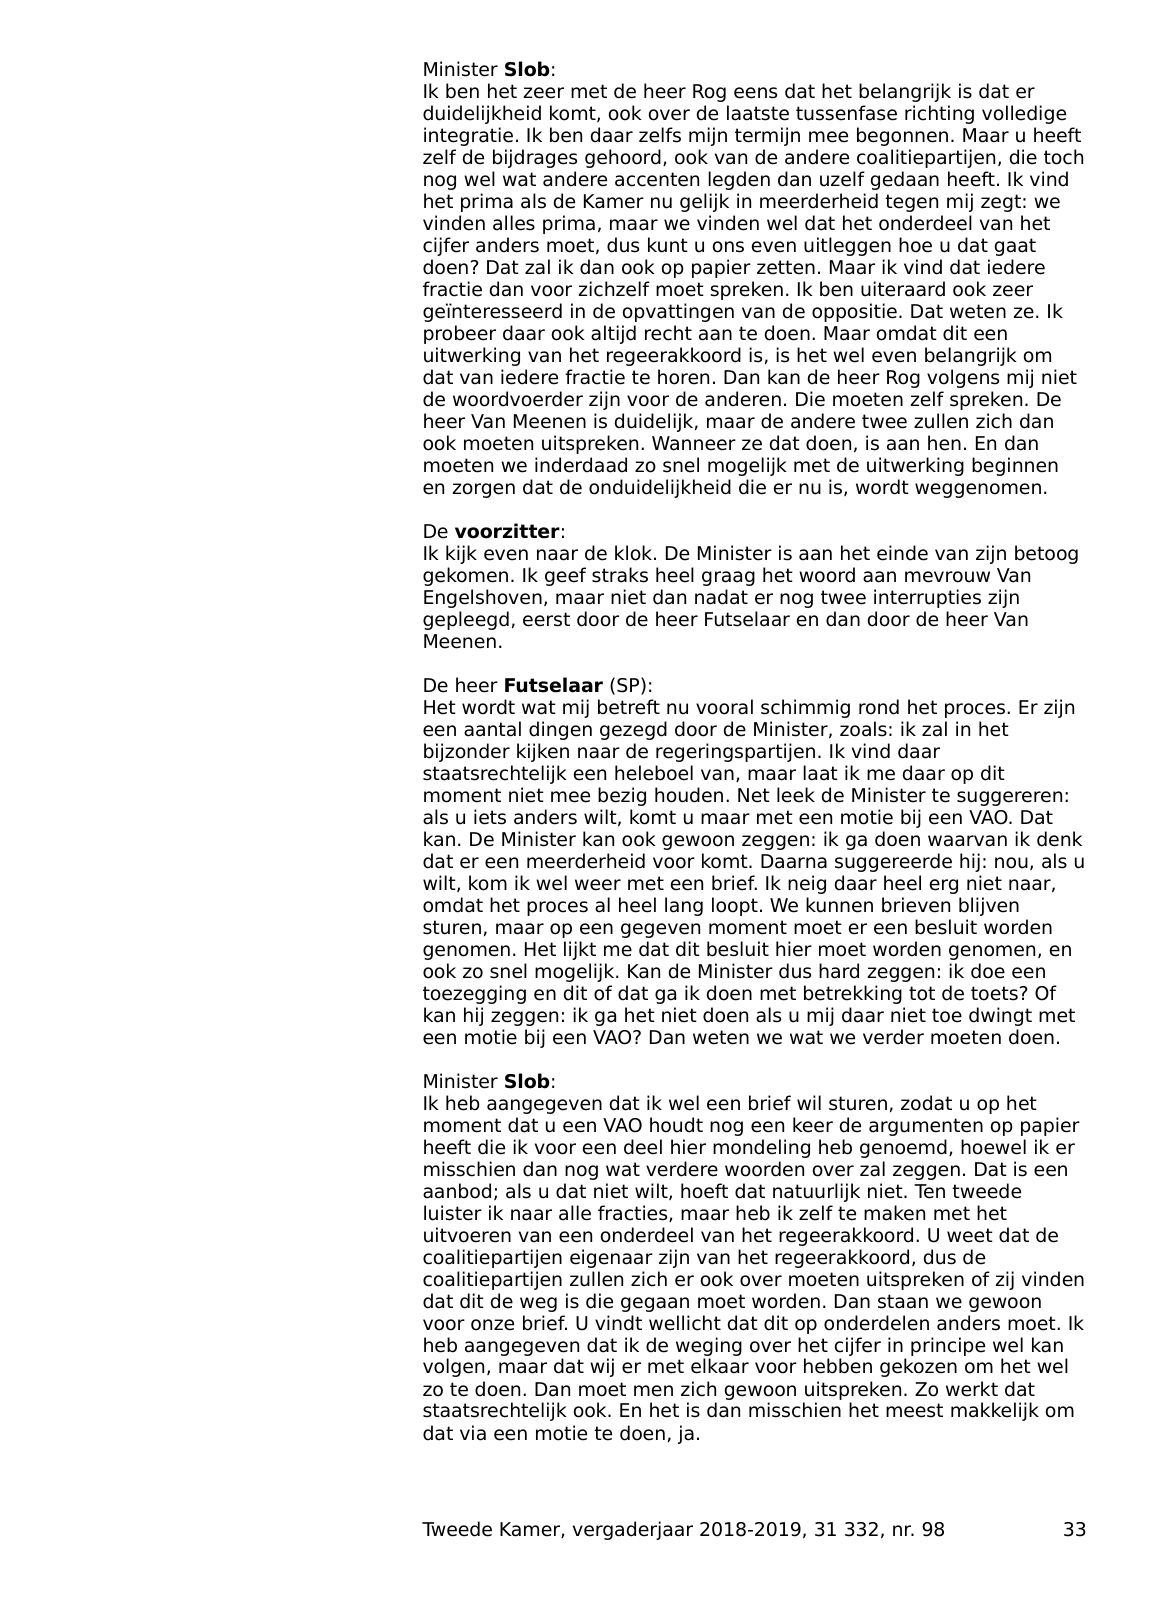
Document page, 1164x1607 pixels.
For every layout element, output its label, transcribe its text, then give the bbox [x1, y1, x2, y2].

text Minister Slob: [422, 1071, 1087, 1093]
text De heer Futselaar (SP): [422, 675, 1087, 697]
text Ik ben het zeer met de heer Rog eens dat het belangrijk is dat er duidelijkheid komt, ook over de laatste tussenfase richting volledige integratie. Ik ben daar zelfs mijn termijn mee begonnen. Maar u heeft zelf de bijdrages gehoord, ook van de andere coalitiepartijen, die toch nog wel wat andere accenten legden dan uzelf gedaan heeft. Ik vind het prima als de Kamer nu gelijk in meerderheid tegen mij zegt: we vinden alles prima, maar we vinden wel dat het onderdeel van het cijfer anders moet, dus kunt u ons even uitleggen hoe u dat gaat doen? Dat zal ik dan ook op papier zetten. Maar ik vind dat iedere fractie dan voor zichzelf moet spreken. Ik ben uiteraard ook zeer geïnteresseerd in de opvattingen van de oppositie. Dat weten ze. Ik probeer daar ook altijd recht aan te doen. Maar omdat dit een uitwerking van het regeerakkoord is, is het wel even belangrijk om dat van iedere fractie te horen. Dan kan de heer Rog volgens mij niet de woordvoerder zijn voor de anderen. Die moeten zelf spreken. De heer Van Meenen is duidelijk, maar de andere twee zullen zich dan ook moeten uitspreken. Wanneer ze dat doen, is aan hen. En dan moeten we inderdaad zo snel mogelijk met de uitwerking beginnen en zorgen dat de onduidelijkheid die er nu is, wordt weggenomen. [422, 81, 1087, 499]
text Het wordt wat mij betreft nu vooral schimmig rond het proces. Er zijn een aantal dingen gezegd door de Minister, zoals: ik zal in het bijzonder kijken naar de regeringspartijen. Ik vind daar staatsrechtelijk een heleboel van, maar laat ik me daar op dit moment niet mee bezig houden. Net leek de Minister te suggereren: als u iets anders wilt, komt u maar met een motie bij een VAO. Dat kan. De Minister kan ook gewoon zeggen: ik ga doen waarvan ik denk dat er een meerderheid voor komt. Daarna suggereerde hij: nou, als u wilt, kom ik wel weer met een brief. Ik neig daar heel erg niet naar, omdat het proces al heel lang loopt. We kunnen brieven blijven sturen, maar op een gegeven moment moet er een besluit worden genomen. Het lijkt me dat dit besluit hier moet worden genomen, en ook zo snel mogelijk. Kan de Minister dus hard zeggen: ik doe een toezegging en dit of dat ga ik doen met betrekking tot de toets? Of kan hij zeggen: ik ga het niet doen als u mij daar niet toe dwingt met een motie bij een VAO? Dan weten we wat we verder moeten doen. [422, 697, 1087, 1048]
text Minister Slob: [422, 59, 1087, 81]
text Ik heb aangegeven dat ik wel een brief wil sturen, zodat u op het moment dat u een VAO houdt nog een keer de argumenten op papier heeft die ik voor een deel hier mondeling heb genoemd, hoewel ik er misschien dan nog wat verdere woorden over zal zeggen. Dat is een aanbod; als u dat niet wilt, hoeft dat natuurlijk niet. Ten tweede luister ik naar alle fracties, maar heb ik zelf te maken met het uitvoeren van een onderdeel van het regeerakkoord. U weet dat de coalitiepartijen eigenaar zijn van het regeerakkoord, dus de coalitiepartijen zullen zich er ook over moeten uitspreken of zij vinden dat dit de weg is die gegaan moet worden. Dan staan we gewoon voor onze brief. U vindt wellicht dat dit op onderdelen anders moet. Ik heb aangegeven dat ik de weging over het cijfer in principe wel kan volgen, maar dat wij er met elkaar voor hebben gekozen om het wel zo te doen. Dan moet men zich gewoon uitspreken. Zo werkt dat staatsrechtelijk ook. En het is dan misschien het meest makkelijk om dat via een motie te doen, ja. [422, 1093, 1087, 1444]
text Ik kijk even naar de klok. De Minister is aan het einde van zijn betoog gekomen. Ik geef straks heel graag het woord aan mevrouw Van Engelshoven, maar niet dan nadat er nog twee interrupties zijn gepleegd, eerst door de heer Futselaar en dan door de heer Van Meenen. [422, 543, 1087, 653]
text De voorzitter: [422, 521, 1087, 543]
